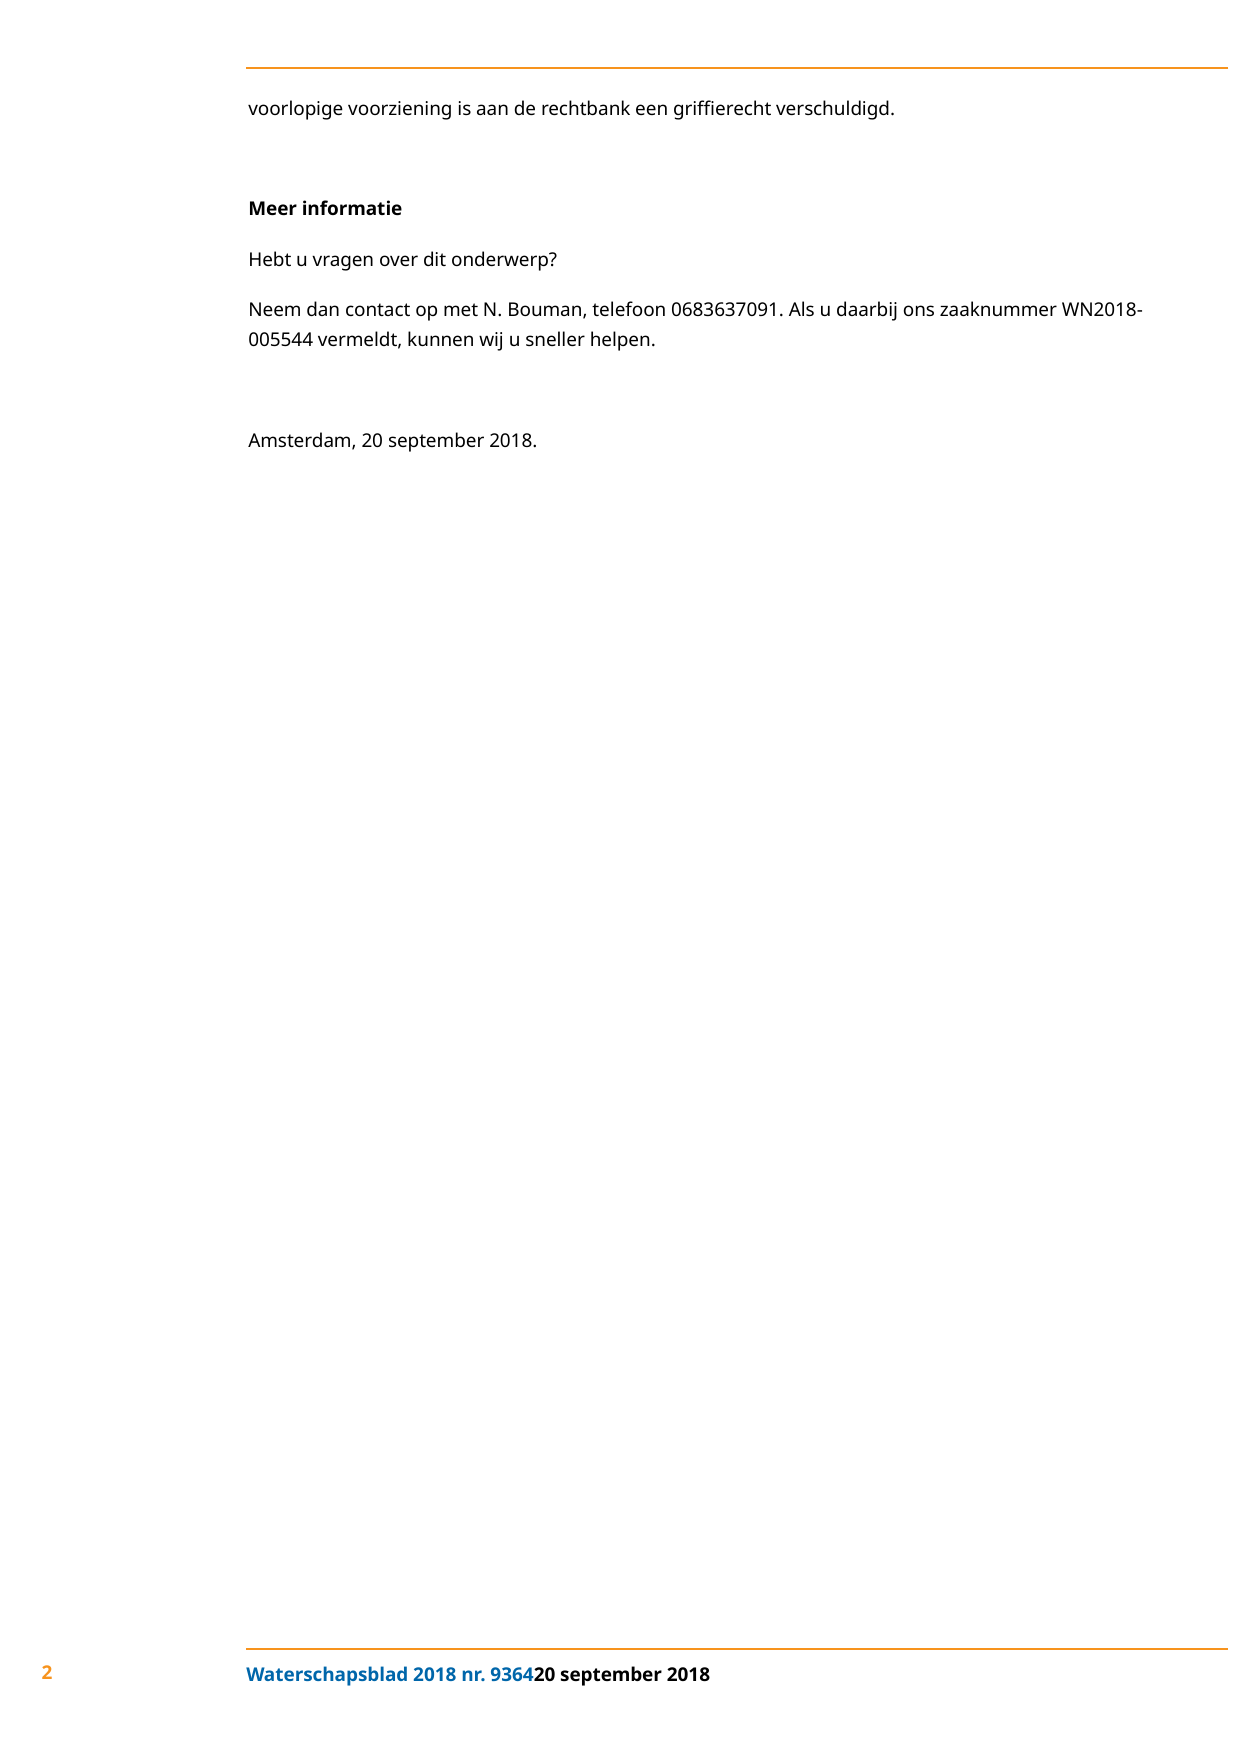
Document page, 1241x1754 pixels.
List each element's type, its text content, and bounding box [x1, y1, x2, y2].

text Amsterdam, 20 september 2018. [248, 427, 1152, 453]
text Hebt u vragen over dit onderwerp? [248, 246, 1152, 272]
picture [41, 47, 231, 172]
text voorlopige voorziening is aan de rechtbank een griffierecht verschuldigd. [248, 95, 1152, 121]
text Neem dan contact op met N. Bouman, telefoon 0683637091. Als u daarbij ons zaaknummer WN2018-005544 vermeldt, kunnen wij u sneller helpen. [248, 296, 1152, 352]
text Meer informatie [248, 196, 1152, 221]
